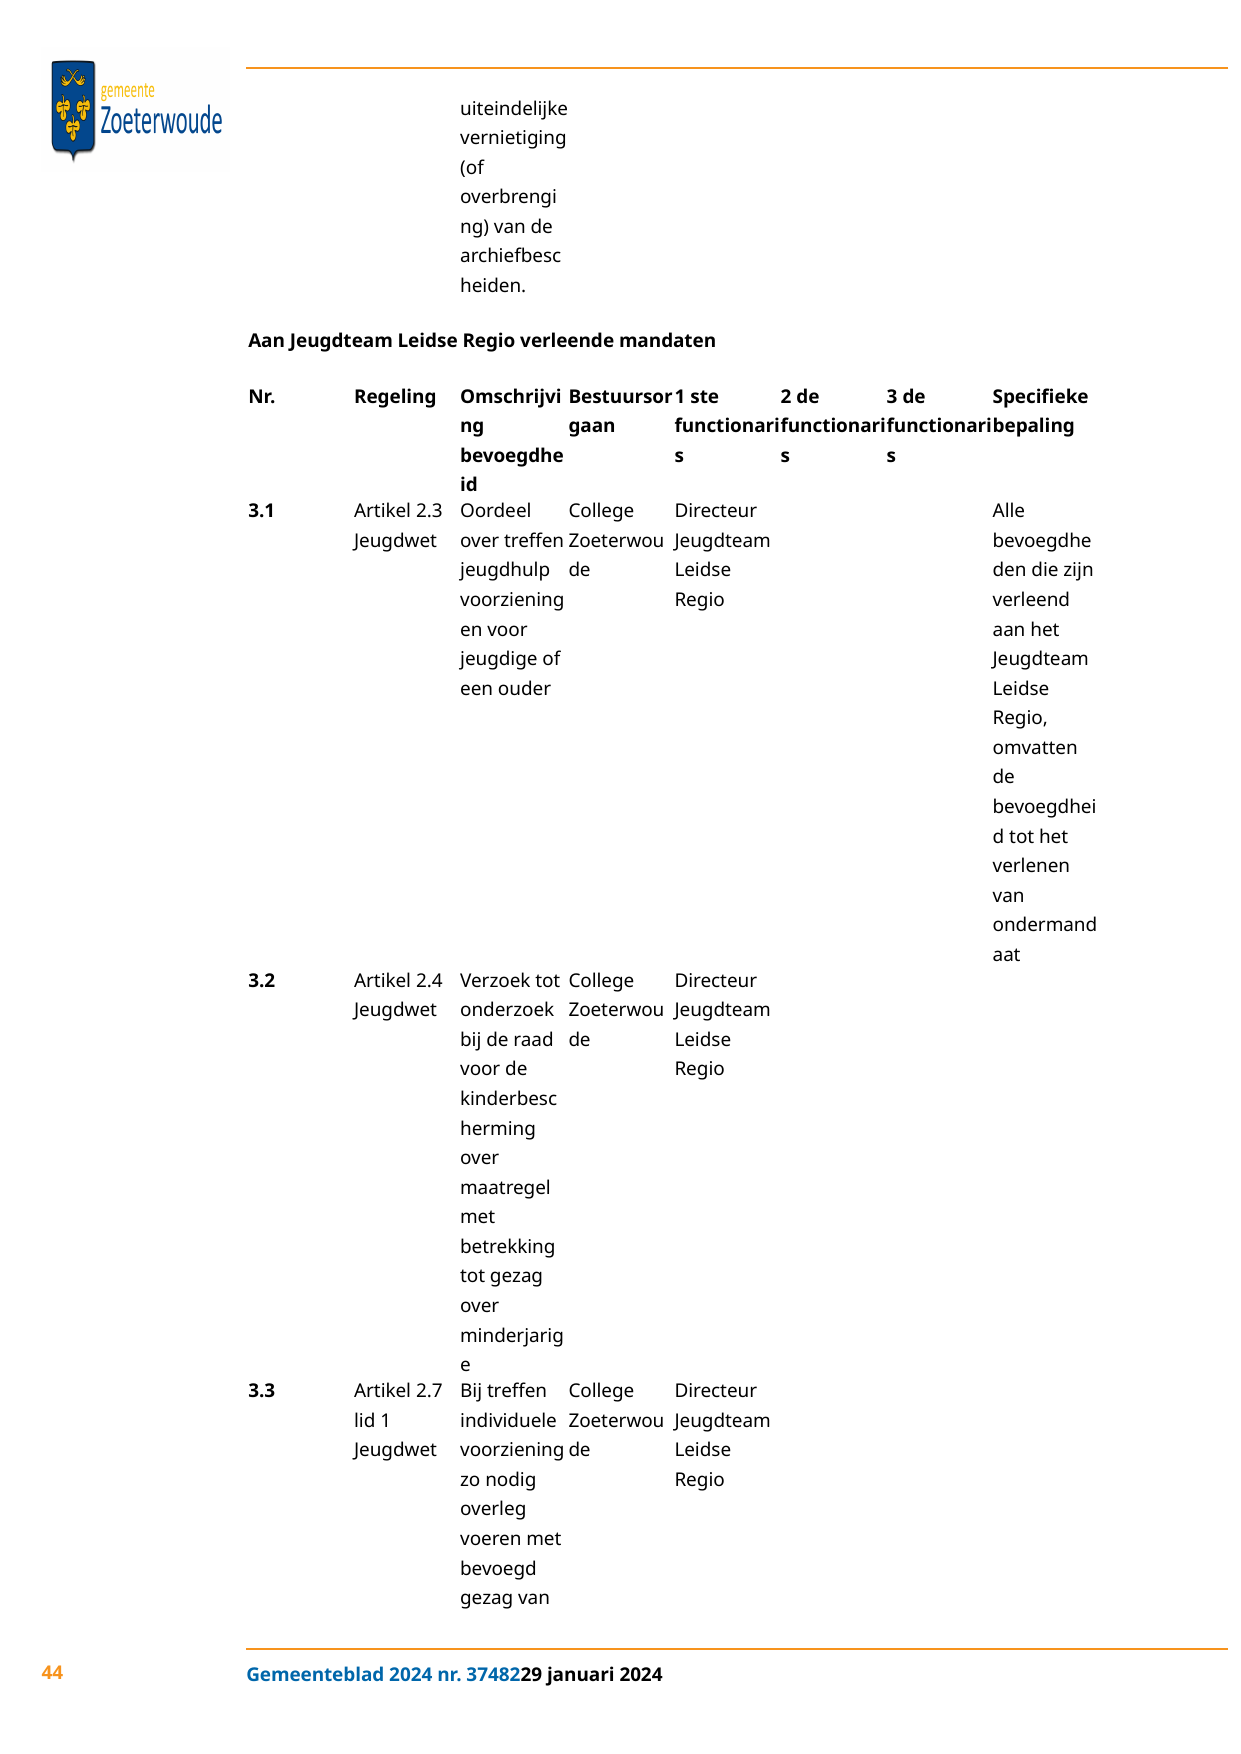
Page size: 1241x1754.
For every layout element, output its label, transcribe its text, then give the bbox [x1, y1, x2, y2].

table_cell 3 de functionaris [886, 383, 992, 497]
table_cell Aan Jeugdteam Leidse Regio verleende mandaten [248, 298, 1098, 383]
table_cell Artikel 2.4 Jeugdwet [354, 967, 460, 1377]
table_cell Directeur Jeugdteam Leidse Regio [674, 498, 780, 967]
table_cell 3.3 [248, 1377, 354, 1610]
table_cell [886, 1377, 992, 1610]
table_cell [780, 1377, 886, 1610]
table_cell Alle bevoegdheden die zijn verleend aan het Jeugdteam Leidse Regio, omvatten de bevoegdheid tot het verlenen van ondermandaat [993, 498, 1098, 967]
table_cell uiteindelijke vernietiging (of overbrenging) van de archiefbescheiden. [460, 95, 568, 298]
table_cell [780, 967, 886, 1377]
table_cell Artikel 2.7 lid 1 Jeugdwet [354, 1377, 460, 1610]
table_cell Nr. [248, 383, 354, 497]
table_cell [993, 1377, 1098, 1610]
table_cell [248, 95, 354, 298]
table_cell Omschrijving bevoegdheid [460, 383, 568, 497]
table_cell [354, 95, 460, 298]
table_cell [886, 498, 992, 967]
table_cell Directeur Jeugdteam Leidse Regio [674, 967, 780, 1377]
table_cell [886, 967, 992, 1377]
table_cell Oordeel over treffen jeugdhulp voorzieningen voor jeugdige of een ouder [460, 498, 568, 967]
table_cell [780, 498, 886, 967]
table_cell [993, 967, 1098, 1377]
table_cell [886, 95, 992, 298]
table_cell Bij treffen individuele voorziening zo nodig overleg voeren met bevoegd gezag van [460, 1377, 568, 1610]
table_cell [993, 95, 1098, 298]
table_cell College Zoeterwoude [568, 1377, 674, 1610]
table_cell 3.2 [248, 967, 354, 1377]
table_cell Specifieke bepaling [993, 383, 1098, 497]
table_cell [674, 95, 780, 298]
table_cell [568, 95, 674, 298]
table_cell Artikel 2.3 Jeugdwet [354, 498, 460, 967]
table_cell College Zoeterwoude [568, 498, 674, 967]
table_cell College Zoeterwoude [568, 967, 674, 1377]
table_cell Regeling [354, 383, 460, 497]
table_cell 1 ste functionaris [674, 383, 780, 497]
table_cell [780, 95, 886, 298]
table_cell 2 de functionaris [780, 383, 886, 497]
picture [41, 47, 231, 172]
table_cell 3.1 [248, 498, 354, 967]
table_cell Directeur Jeugdteam Leidse Regio [674, 1377, 780, 1610]
table_cell Verzoek tot onderzoek bij de raad voor de kinderbescherming over maatregel met betrekking tot gezag over minderjarige [460, 967, 568, 1377]
table_cell Bestuursorgaan [568, 383, 674, 497]
